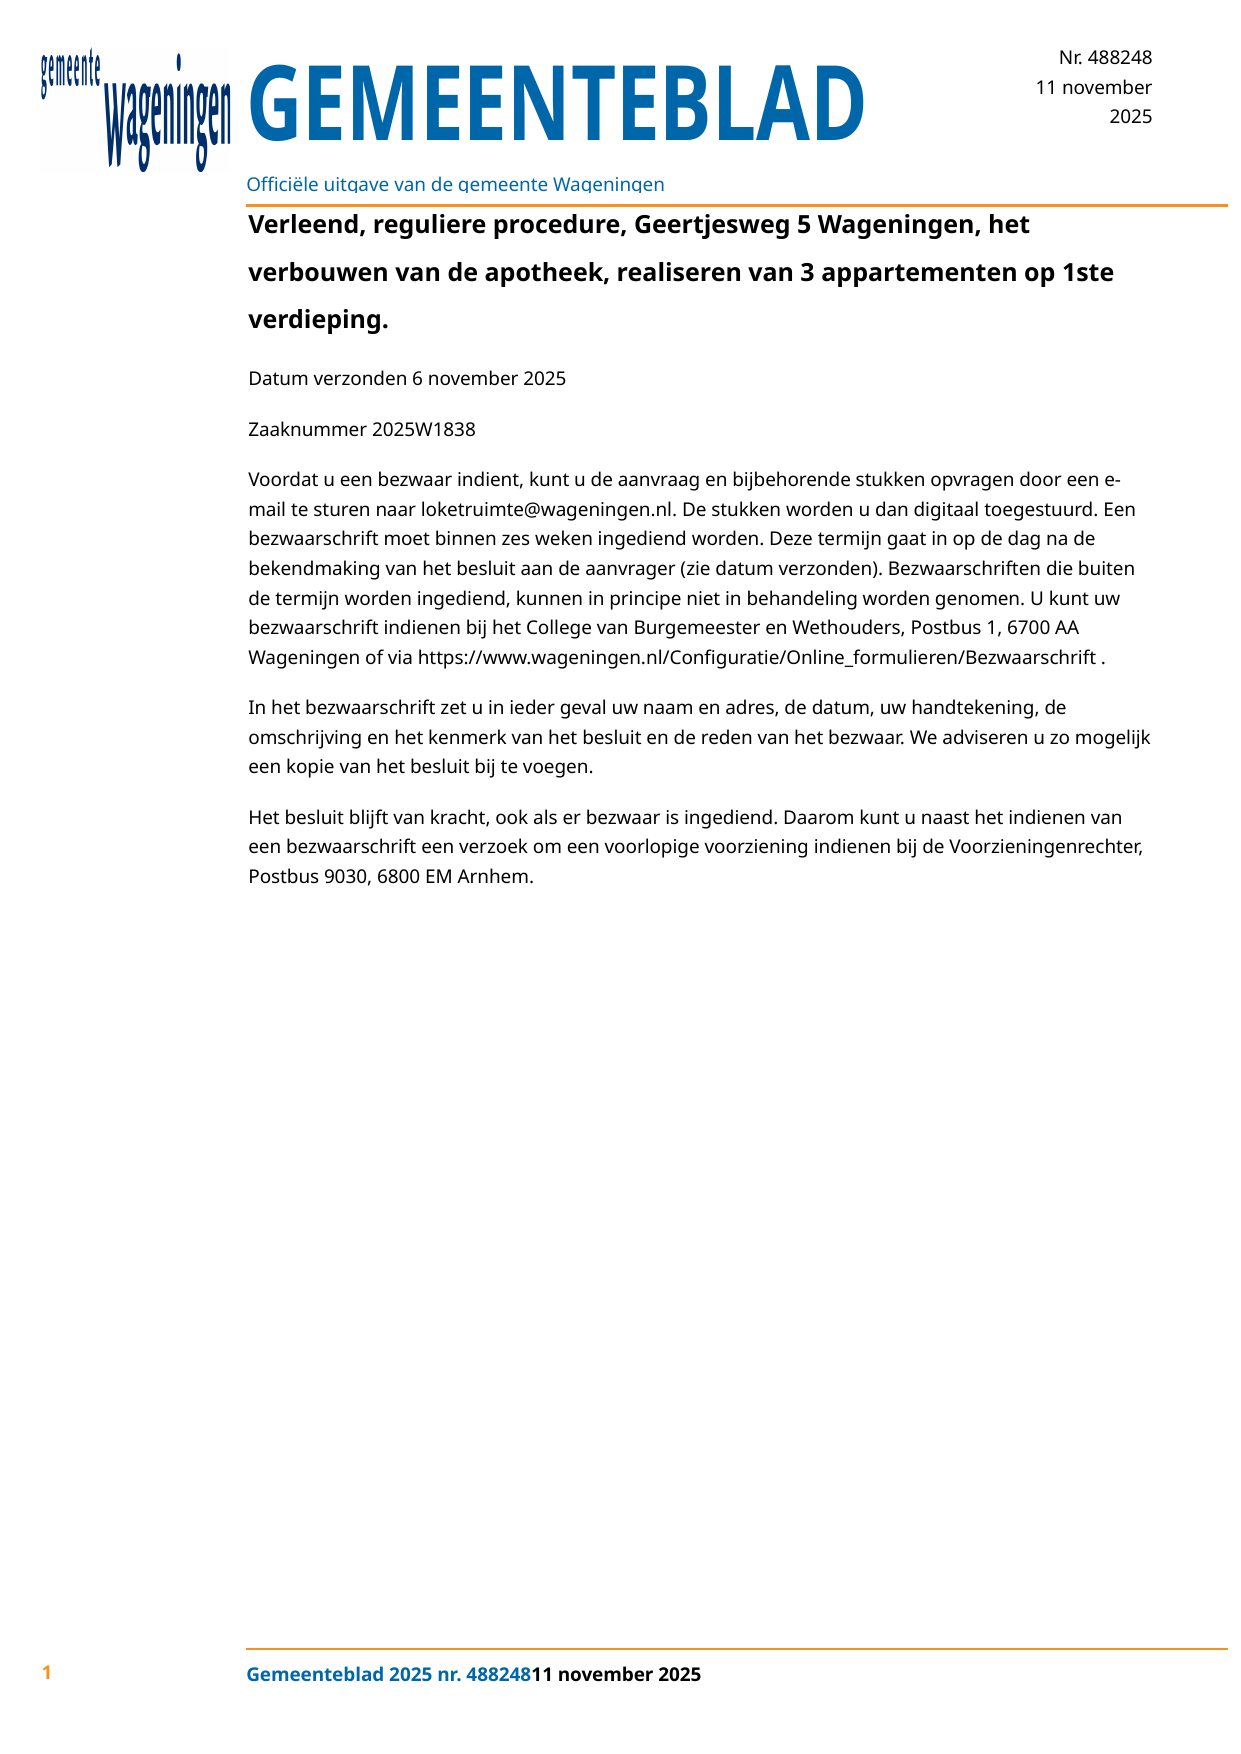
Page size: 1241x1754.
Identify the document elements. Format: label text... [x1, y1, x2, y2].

text Zaaknummer 2025W1838 [248, 416, 1152, 442]
text In het bezwaarschrift zet u in ieder geval uw naam en adres, de datum, uw handtekening, de omschrijving en het kenmerk van het besluit en de reden van het bezwaar. We adviseren u zo mogelijk een kopie van het besluit bij te voegen. [248, 694, 1152, 779]
text Voordat u een bezwaar indient, kunt u de aanvraag en bijbehorende stukken opvragen door een e-mail te sturen naar loketruimte@wageningen.nl. De stukken worden u dan digitaal toegestuurd. Een bezwaarschrift moet binnen zes weken ingediend worden. Deze termijn gaat in op de dag na de bekendmaking van het besluit aan de aanvrager (zie datum verzonden). Bezwaarschriften die buiten de termijn worden ingediend, kunnen in principe niet in behandeling worden genomen. U kunt uw bezwaarschrift indienen bij het College van Burgemeester en Wethouders, Postbus 1, 6700 AA Wageningen of via https://www.wageningen.nl/Configuratie/Online_formulieren/Bezwaarschrift . [248, 466, 1152, 669]
text Verleend, reguliere procedure, Geertjesweg 5 Wageningen, het verbouwen van de apotheek, realiseren van 3 appartementen op 1ste verdieping. [248, 207, 1152, 336]
text Datum verzonden 6 november 2025 [248, 366, 1152, 391]
picture [41, 47, 231, 172]
text Het besluit blijft van kracht, ook als er bezwaar is ingediend. Daarom kunt u naast het indienen van een bezwaarschrift een verzoek om een voorlopige voorziening indienen bij de Voorzieningenrechter, Postbus 9030, 6800 EM Arnhem. [248, 804, 1152, 889]
